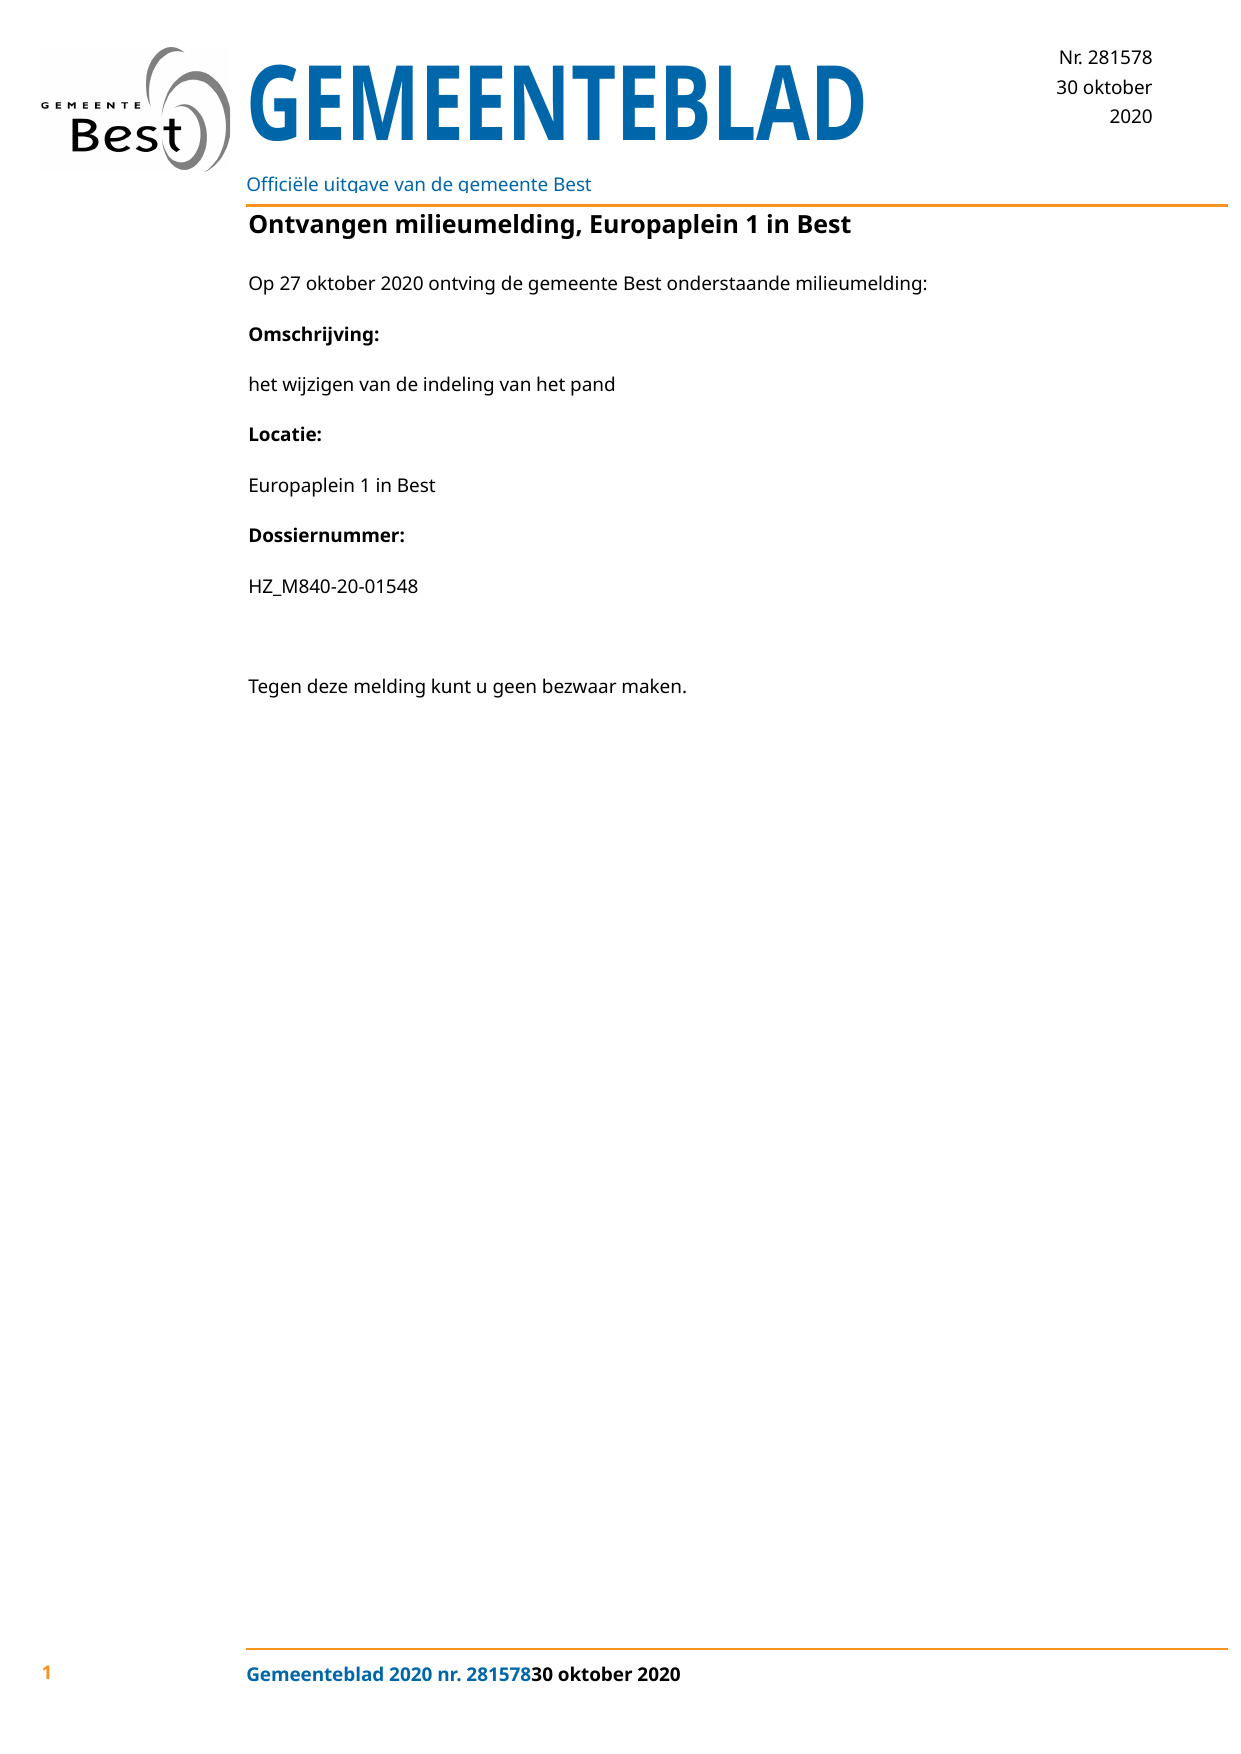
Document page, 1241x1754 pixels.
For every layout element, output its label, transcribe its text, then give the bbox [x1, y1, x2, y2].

text Europaplein 1 in Best [248, 472, 1152, 498]
text Omschrijving: [248, 321, 1152, 346]
text HZ_M840-20-01548 [248, 573, 1152, 598]
text Ontvangen milieumelding, Europaplein 1 in Best [248, 207, 1152, 241]
picture [41, 47, 231, 172]
text Dossiernummer: [248, 522, 1152, 548]
text Op 27 oktober 2020 ontving de gemeente Best onderstaande milieumelding: [248, 270, 1152, 296]
text het wijzigen van de indeling van het pand [248, 371, 1152, 397]
text Locatie: [248, 422, 1152, 447]
text Tegen deze melding kunt u geen bezwaar maken. [248, 674, 1152, 699]
